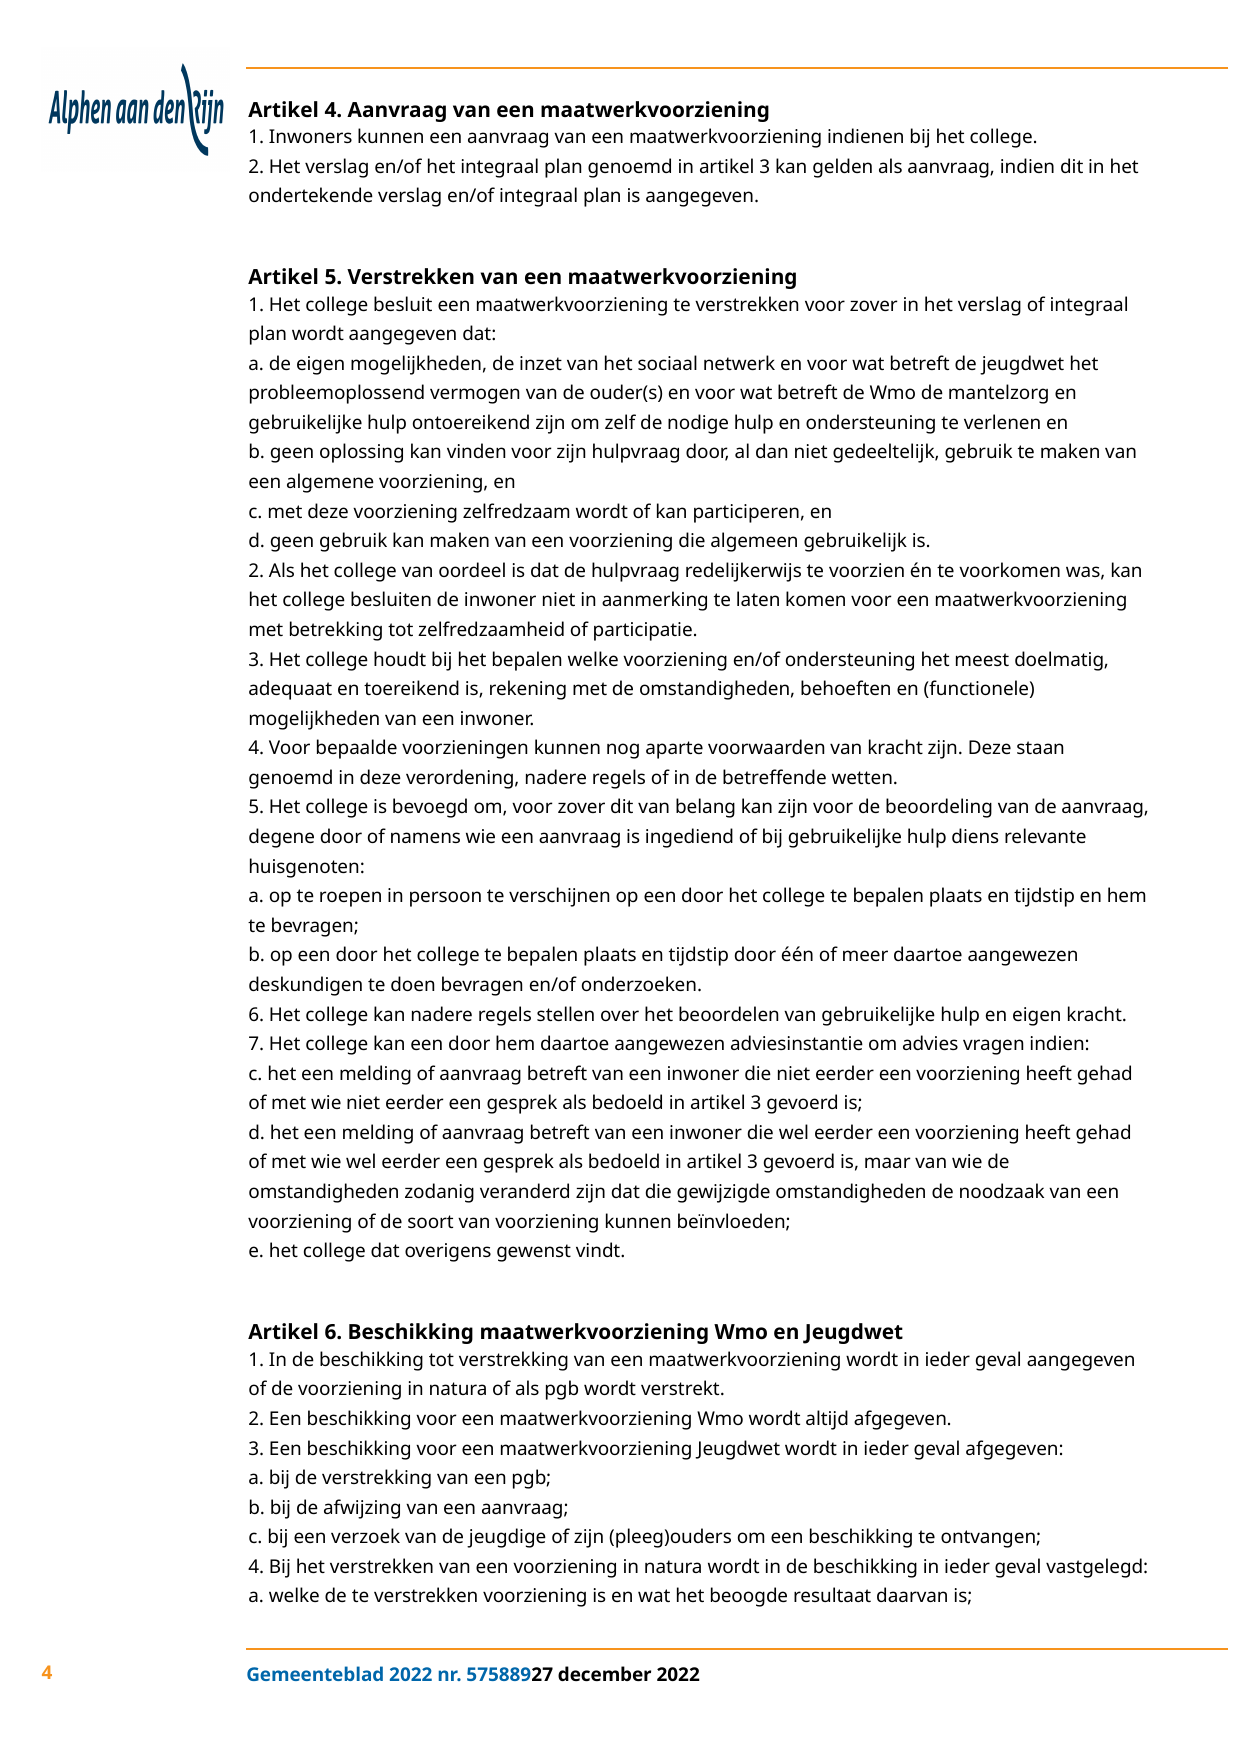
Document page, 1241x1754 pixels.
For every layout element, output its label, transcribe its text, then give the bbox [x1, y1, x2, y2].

text c. het een melding of aanvraag betreft van een inwoner die niet eerder een voorziening heeft gehad of met wie niet eerder een gesprek als bedoeld in artikel 3 gevoerd is; [248, 1060, 1152, 1115]
text 1. In de beschikking tot verstrekking van een maatwerkvoorziening wordt in ieder geval aangegeven of de voorziening in natura of als pgb wordt verstrekt. [248, 1346, 1152, 1401]
text b. geen oplossing kan vinden voor zijn hulpvraag door, al dan niet gedeeltelijk, gebruik te maken van een algemene voorziening, en [248, 439, 1152, 494]
text a. de eigen mogelijkheden, de inzet van het sociaal netwerk en voor wat betreft de jeugdwet het probleemoplossend vermogen van de ouder(s) en voor wat betreft de Wmo de mantelzorg en gebruikelijke hulp ontoereikend zijn om zelf de nodige hulp en ondersteuning te verlenen en [248, 350, 1152, 435]
text 2. Een beschikking voor een maatwerkvoorziening Wmo wordt altijd afgegeven. [248, 1405, 1152, 1431]
text c. bij een verzoek van de jeugdige of zijn (pleeg)ouders om een beschikking te ontvangen; [248, 1523, 1152, 1549]
text 3. Het college houdt bij het bepalen welke voorziening en/of ondersteuning het meest doelmatig, adequaat en toereikend is, rekening met de omstandigheden, behoeften en (functionele) mogelijkheden van een inwoner. [248, 646, 1152, 731]
text d. geen gebruik kan maken van een voorziening die algemeen gebruikelijk is. [248, 527, 1152, 553]
text 6. Het college kan nadere regels stellen over het beoordelen van gebruikelijke hulp en eigen kracht. [248, 1001, 1152, 1027]
text a. op te roepen in persoon te verschijnen op een door het college te bepalen plaats en tijdstip en hem te bevragen; [248, 882, 1152, 938]
text Artikel 6. Beschikking maatwerkvoorziening Wmo en Jeugdwet [248, 1317, 1152, 1346]
text a. welke de te verstrekken voorziening is en wat het beoogde resultaat daarvan is; [248, 1583, 1152, 1608]
text 2. Als het college van oordeel is dat de hulpvraag redelijkerwijs te voorzien én te voorkomen was, kan het college besluiten de inwoner niet in aanmerking te laten komen voor een maatwerkvoorziening met betrekking tot zelfredzaamheid of participatie. [248, 557, 1152, 642]
text 1. Inwoners kunnen een aanvraag van een maatwerkvoorziening indienen bij het college. [248, 123, 1152, 149]
text b. op een door het college te bepalen plaats en tijdstip door één of meer daartoe aangewezen deskundigen te doen bevragen en/of onderzoeken. [248, 942, 1152, 997]
text 4. Voor bepaalde voorzieningen kunnen nog aparte voorwaarden van kracht zijn. Deze staan genoemd in deze verordening, nadere regels of in de betreffende wetten. [248, 734, 1152, 790]
text b. bij de afwijzing van een aanvraag; [248, 1494, 1152, 1519]
text c. met deze voorziening zelfredzaam wordt of kan participeren, en [248, 498, 1152, 524]
text Artikel 5. Verstrekken van een maatwerkvoorziening [248, 262, 1152, 291]
picture [41, 47, 231, 172]
text e. het college dat overigens gewenst vindt. [248, 1237, 1152, 1263]
text d. het een melding of aanvraag betreft van een inwoner die wel eerder een voorziening heeft gehad of met wie wel eerder een gesprek als bedoeld in artikel 3 gevoerd is, maar van wie de omstandigheden zodanig veranderd zijn dat die gewijzigde omstandigheden de noodzaak van een voorziening of de soort van voorziening kunnen beïnvloeden; [248, 1119, 1152, 1234]
text a. bij de verstrekking van een pgb; [248, 1464, 1152, 1490]
text 4. Bij het verstrekken van een voorziening in natura wordt in de beschikking in ieder geval vastgelegd: [248, 1553, 1152, 1579]
text 5. Het college is bevoegd om, voor zover dit van belang kan zijn voor de beoordeling van de aanvraag, degene door of namens wie een aanvraag is ingediend of bij gebruikelijke hulp diens relevante huisgenoten: [248, 794, 1152, 879]
text 1. Het college besluit een maatwerkvoorziening te verstrekken voor zover in het verslag of integraal plan wordt aangegeven dat: [248, 291, 1152, 346]
text 2. Het verslag en/of het integraal plan genoemd in artikel 3 kan gelden als aanvraag, indien dit in het [248, 153, 1152, 178]
text ondertekende verslag en/of integraal plan is aangegeven. [248, 182, 1152, 208]
text 7. Het college kan een door hem daartoe aangewezen adviesinstantie om advies vragen indien: [248, 1030, 1152, 1056]
text 3. Een beschikking voor een maatwerkvoorziening Jeugdwet wordt in ieder geval afgegeven: [248, 1435, 1152, 1460]
text Artikel 4. Aanvraag van een maatwerkvoorziening [248, 95, 1152, 123]
